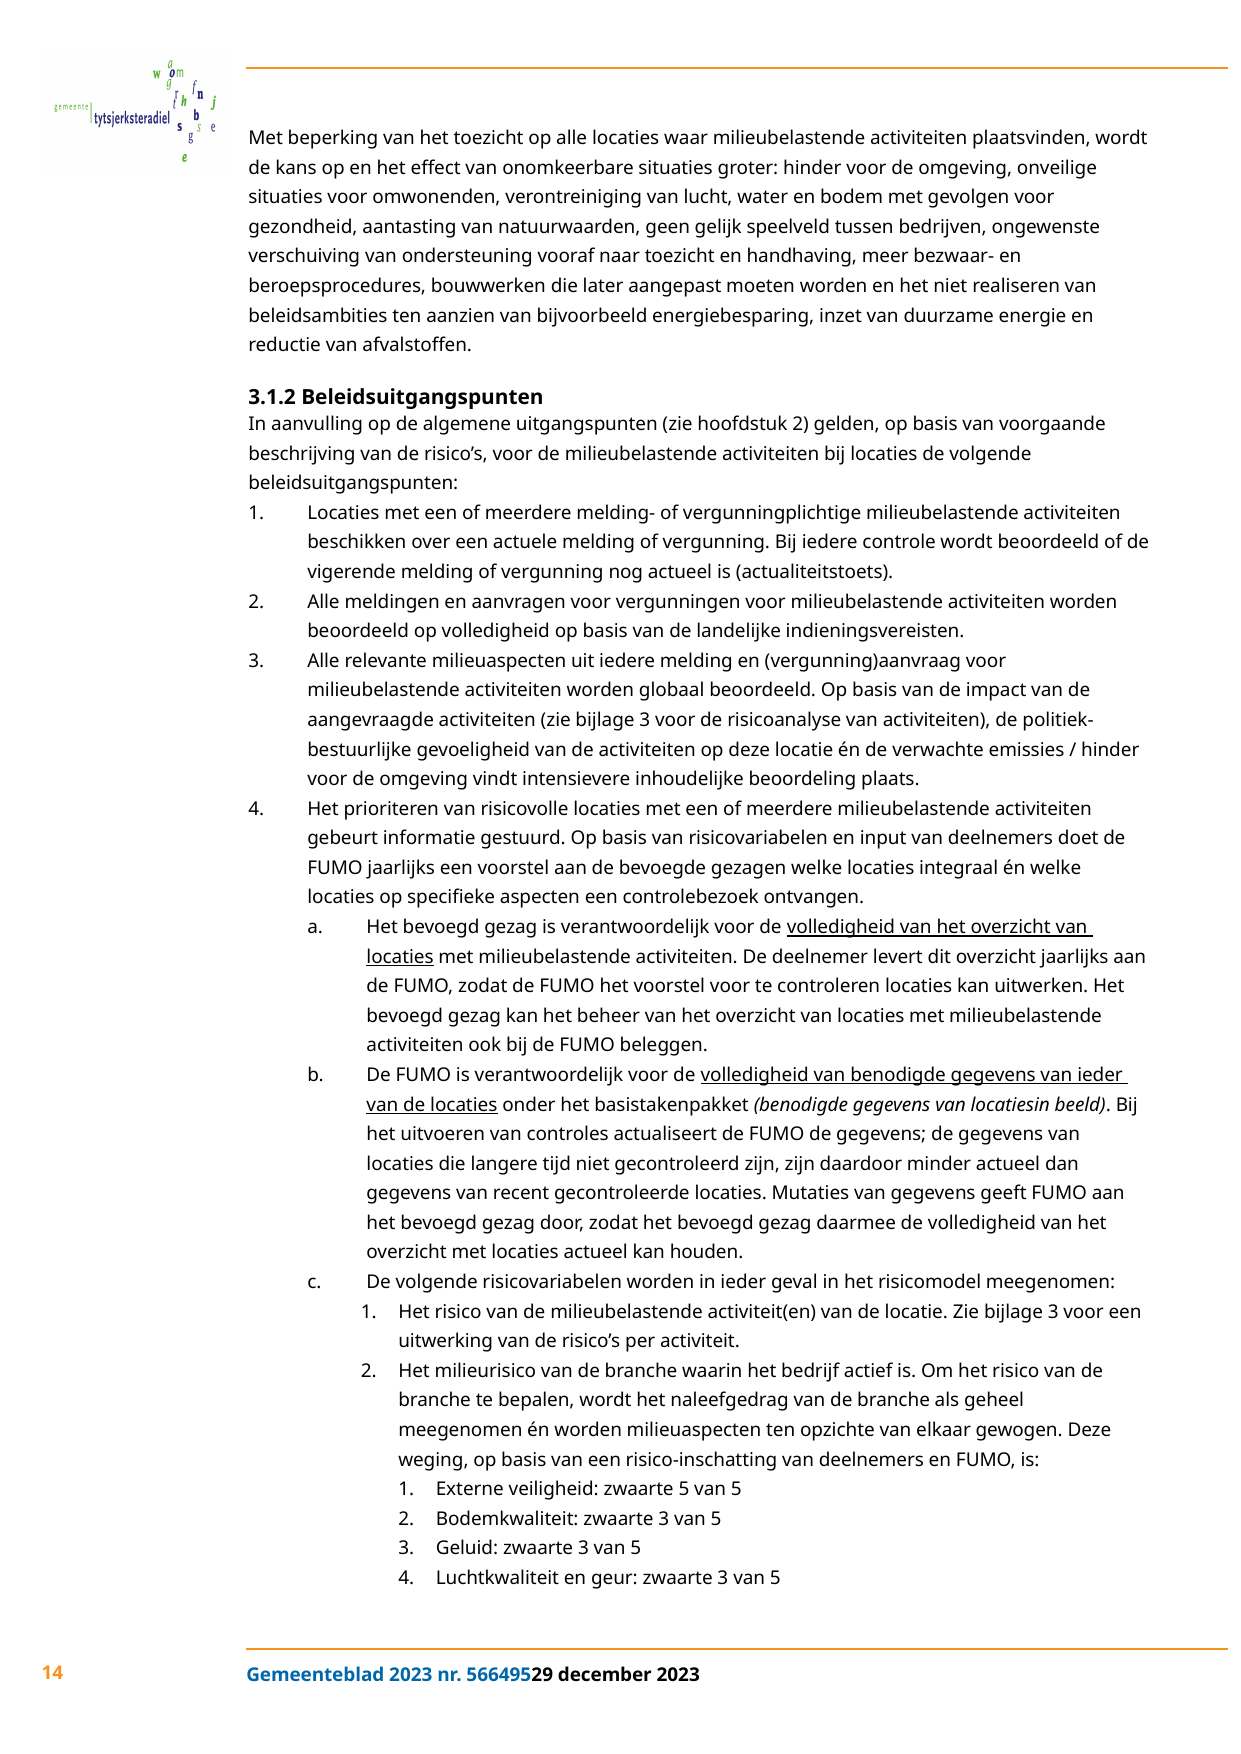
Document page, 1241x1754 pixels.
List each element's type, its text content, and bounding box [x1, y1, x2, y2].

text In aanvulling op de algemene uitgangspunten (zie hoofdstuk 2) gelden, op basis van voorgaande beschrijving van de risico’s, voor de milieubelastende activiteiten bij locaties de volgende beleidsuitgangspunten: [248, 410, 1152, 495]
list Bodemkwaliteit: zwaarte 3 van 5 [398, 1505, 1152, 1531]
list Het milieurisico van de branche waarin het bedrijf actief is. Om het risico van de branche te bepalen, wordt het naleefgedrag van de branche als geheel meegenomen én worden milieuaspecten ten opzichte van elkaar gewogen. Deze weging, op basis van een risico-inschatting van deelnemers en FUMO, is: [361, 1357, 1152, 1471]
list Het bevoegd gezag is verantwoordelijk voor de volledigheid van het overzicht van locaties met milieubelastende activiteiten. De deelnemer levert dit overzicht jaarlijks aan de FUMO, zodat de FUMO het voorstel voor te controleren locaties kan uitwerken. Het bevoegd gezag kan het beheer van het overzicht van locaties met milieubelastende activiteiten ook bij de FUMO beleggen. [307, 913, 1152, 1057]
picture [41, 47, 231, 172]
list De FUMO is verantwoordelijk voor de volledigheid van benodigde gegevens van ieder van de locaties onder het basistakenpakket (benodigde gegevens van locatiesin beeld). Bij het uitvoeren van controles actualiseert de FUMO de gegevens; de gegevens van locaties die langere tijd niet gecontroleerd zijn, zijn daardoor minder actueel dan gegevens van recent gecontroleerde locaties. Mutaties van gegevens geeft FUMO aan het bevoegd gezag door, zodat het bevoegd gezag daarmee de volledigheid van het overzicht met locaties actueel kan houden. [307, 1061, 1152, 1264]
list Alle meldingen en aanvragen voor vergunningen voor milieubelastende activiteiten worden beoordeeld op volledigheid op basis van de landelijke indieningsvereisten. [248, 588, 1152, 643]
text 3.1.2 Beleidsuitgangspunten [248, 382, 1152, 410]
list De volgende risicovariabelen worden in ieder geval in het risicomodel meegenomen: [307, 1268, 1152, 1294]
list Externe veiligheid: zwaarte 5 van 5 [398, 1475, 1152, 1501]
list Alle relevante milieuaspecten uit iedere melding en (vergunning)aanvraag voor milieubelastende activiteiten worden globaal beoordeeld. Op basis van de impact van de aangevraagde activiteiten (zie bijlage 3 voor de risicoanalyse van activiteiten), de politiek-bestuurlijke gevoeligheid van de activiteiten op deze locatie én de verwachte emissies / hinder voor de omgeving vindt intensievere inhoudelijke beoordeling plaats. [248, 647, 1152, 791]
list Het risico van de milieubelastende activiteit(en) van de locatie. Zie bijlage 3 voor een uitwerking van de risico’s per activiteit. [361, 1298, 1152, 1353]
list Luchtkwaliteit en geur: zwaarte 3 van 5 [398, 1564, 1152, 1590]
list Locaties met een of meerdere melding- of vergunningplichtige milieubelastende activiteiten beschikken over een actuele melding of vergunning. Bij iedere controle wordt beoordeeld of de vigerende melding of vergunning nog actueel is (actualiteitstoets). [248, 499, 1152, 584]
list Geluid: zwaarte 3 van 5 [398, 1534, 1152, 1560]
list Het prioriteren van risicovolle locaties met een of meerdere milieubelastende activiteiten gebeurt informatie gestuurd. Op basis van risicovariabelen en input van deelnemers doet de FUMO jaarlijks een voorstel aan de bevoegde gezagen welke locaties integraal én welke locaties op specifieke aspecten een controlebezoek ontvangen. [248, 795, 1152, 909]
text Met beperking van het toezicht op alle locaties waar milieubelastende activiteiten plaatsvinden, wordt de kans op en het effect van onomkeerbare situaties groter: hinder voor de omgeving, onveilige situaties voor omwonenden, verontreiniging van lucht, water en bodem met gevolgen voor gezondheid, aantasting van natuurwaarden, geen gelijk speelveld tussen bedrijven, ongewenste verschuiving van ondersteuning vooraf naar toezicht en handhaving, meer bezwaar- en beroepsprocedures, bouwwerken die later aangepast moeten worden en het niet realiseren van beleidsambities ten aanzien van bijvoorbeeld energiebesparing, inzet van duurzame energie en reductie van afvalstoffen. [248, 124, 1152, 357]
